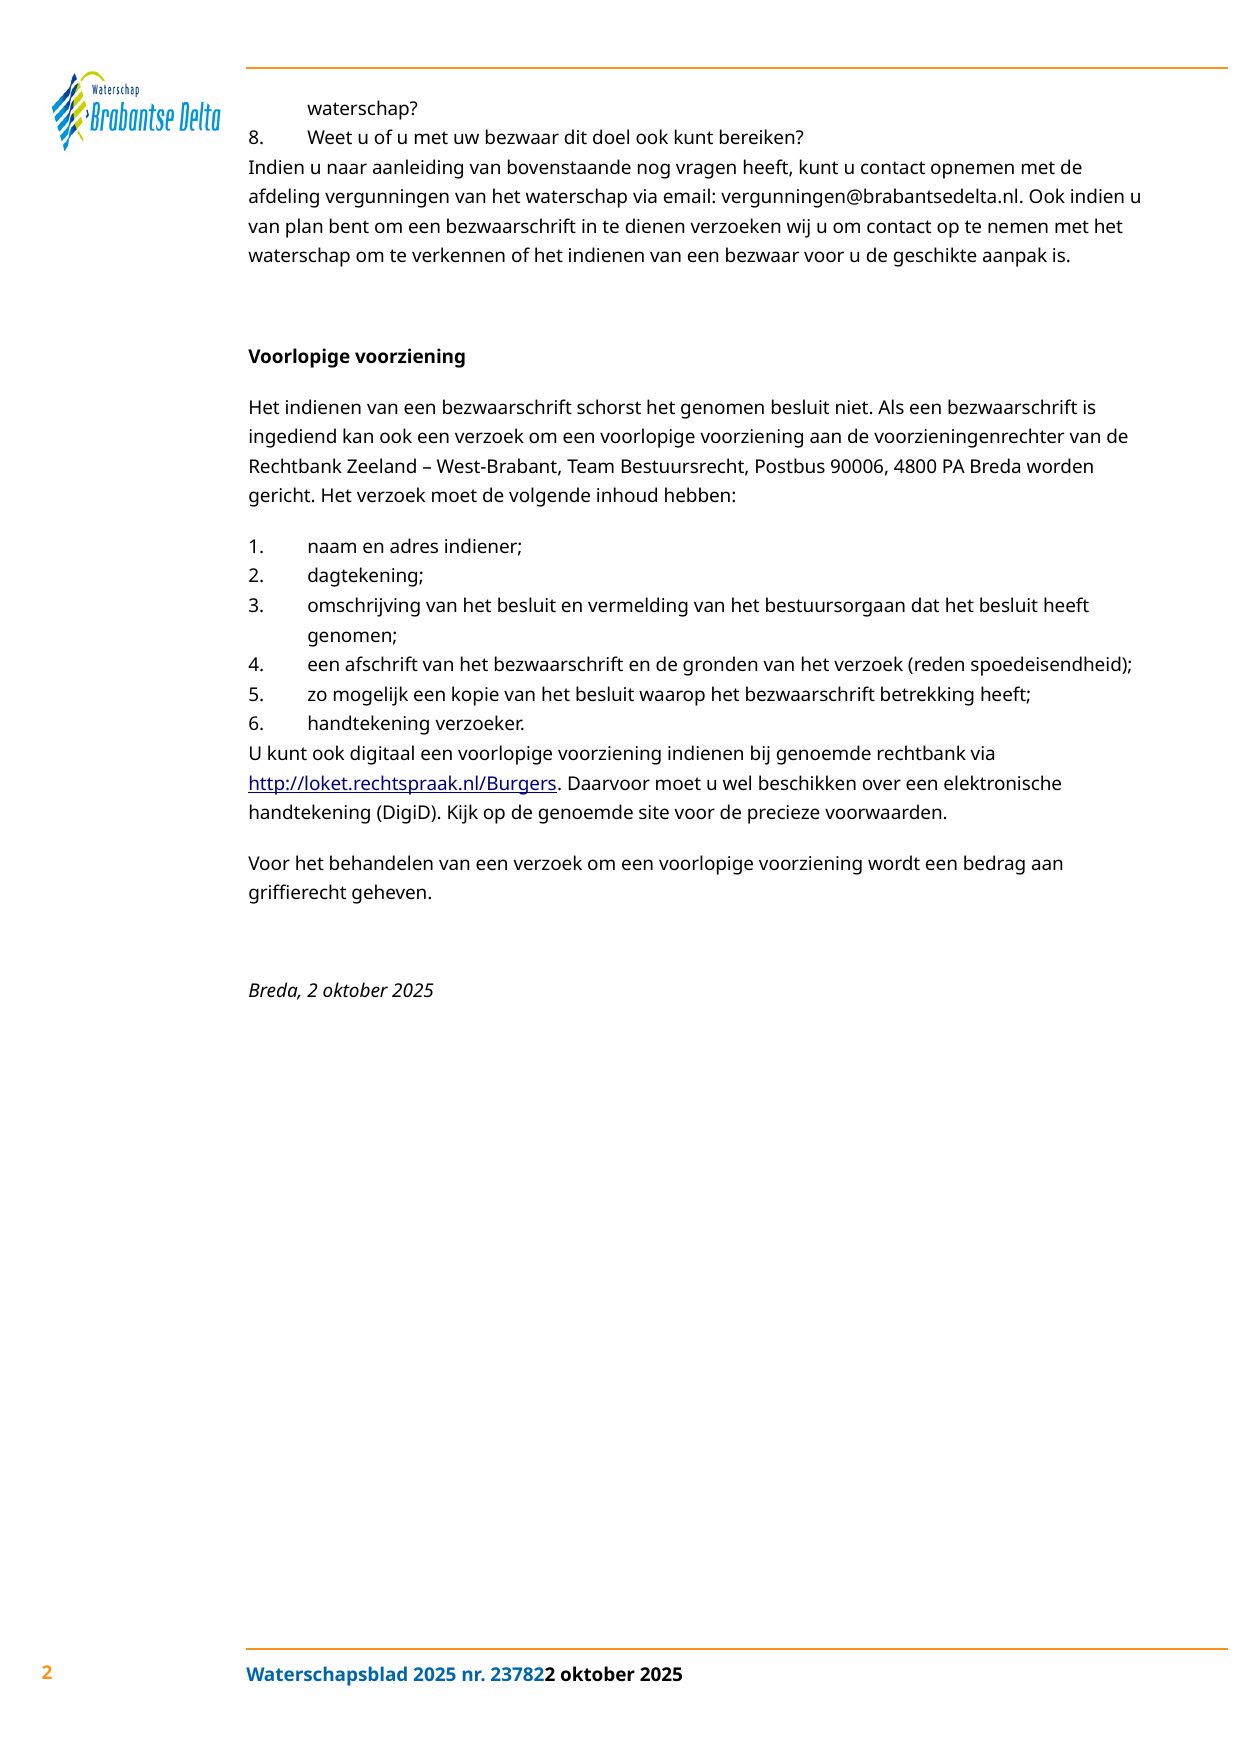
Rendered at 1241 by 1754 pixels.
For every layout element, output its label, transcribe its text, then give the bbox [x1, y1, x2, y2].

text Breda, 2 oktober 2025 [248, 978, 1152, 1003]
list een afschrift van het bezwaarschrift en de gronden van het verzoek (reden spoedeisendheid); [248, 651, 1152, 677]
list handtekening verzoeker. [248, 711, 1152, 736]
text Voor het behandelen van een verzoek om een voorlopige voorziening wordt een bedrag aan griffierecht geheven. [248, 850, 1152, 905]
text U kunt ook digitaal een voorlopige voorziening indienen bij genoemde rechtbank via http://loket.rechtspraak.nl/Burgers. Daarvoor moet u wel beschikken over een elektronische handtekening (DigiD). Kijk op de genoemde site voor de precieze voorwaarden. [248, 740, 1152, 825]
list zo mogelijk een kopie van het besluit waarop het bezwaarschrift betrekking heeft; [248, 681, 1152, 707]
text Indien u naar aanleiding van bovenstaande nog vragen heeft, kunt u contact opnemen met de afdeling vergunningen van het waterschap via email: vergunningen@brabantsedelta.nl. Ook indien u van plan bent om een bezwaarschrift in te dienen verzoeken wij u om contact op te nemen met het waterschap om te verkennen of het indienen van een bezwaar voor u de geschikte aanpak is. [248, 154, 1152, 268]
list Weet u of u met uw bezwaar dit doel ook kunt bereiken? [248, 124, 1152, 150]
list waterschap? [248, 95, 1152, 121]
picture [41, 47, 231, 172]
list dagtekening; [248, 563, 1152, 588]
list naam en adres indiener; [248, 533, 1152, 559]
list omschrijving van het besluit en vermelding van het bestuursorgaan dat het besluit heeft genomen; [248, 592, 1152, 648]
text Het indienen van een bezwaarschrift schorst het genomen besluit niet. Als een bezwaarschrift is ingediend kan ook een verzoek om een voorlopige voorziening aan de voorzieningenrechter van de Rechtbank Zeeland – West-Brabant, Team Bestuursrecht, Postbus 90006, 4800 PA Breda worden gericht. Het verzoek moet de volgende inhoud hebben: [248, 394, 1152, 508]
text Voorlopige voorziening [248, 343, 1152, 369]
